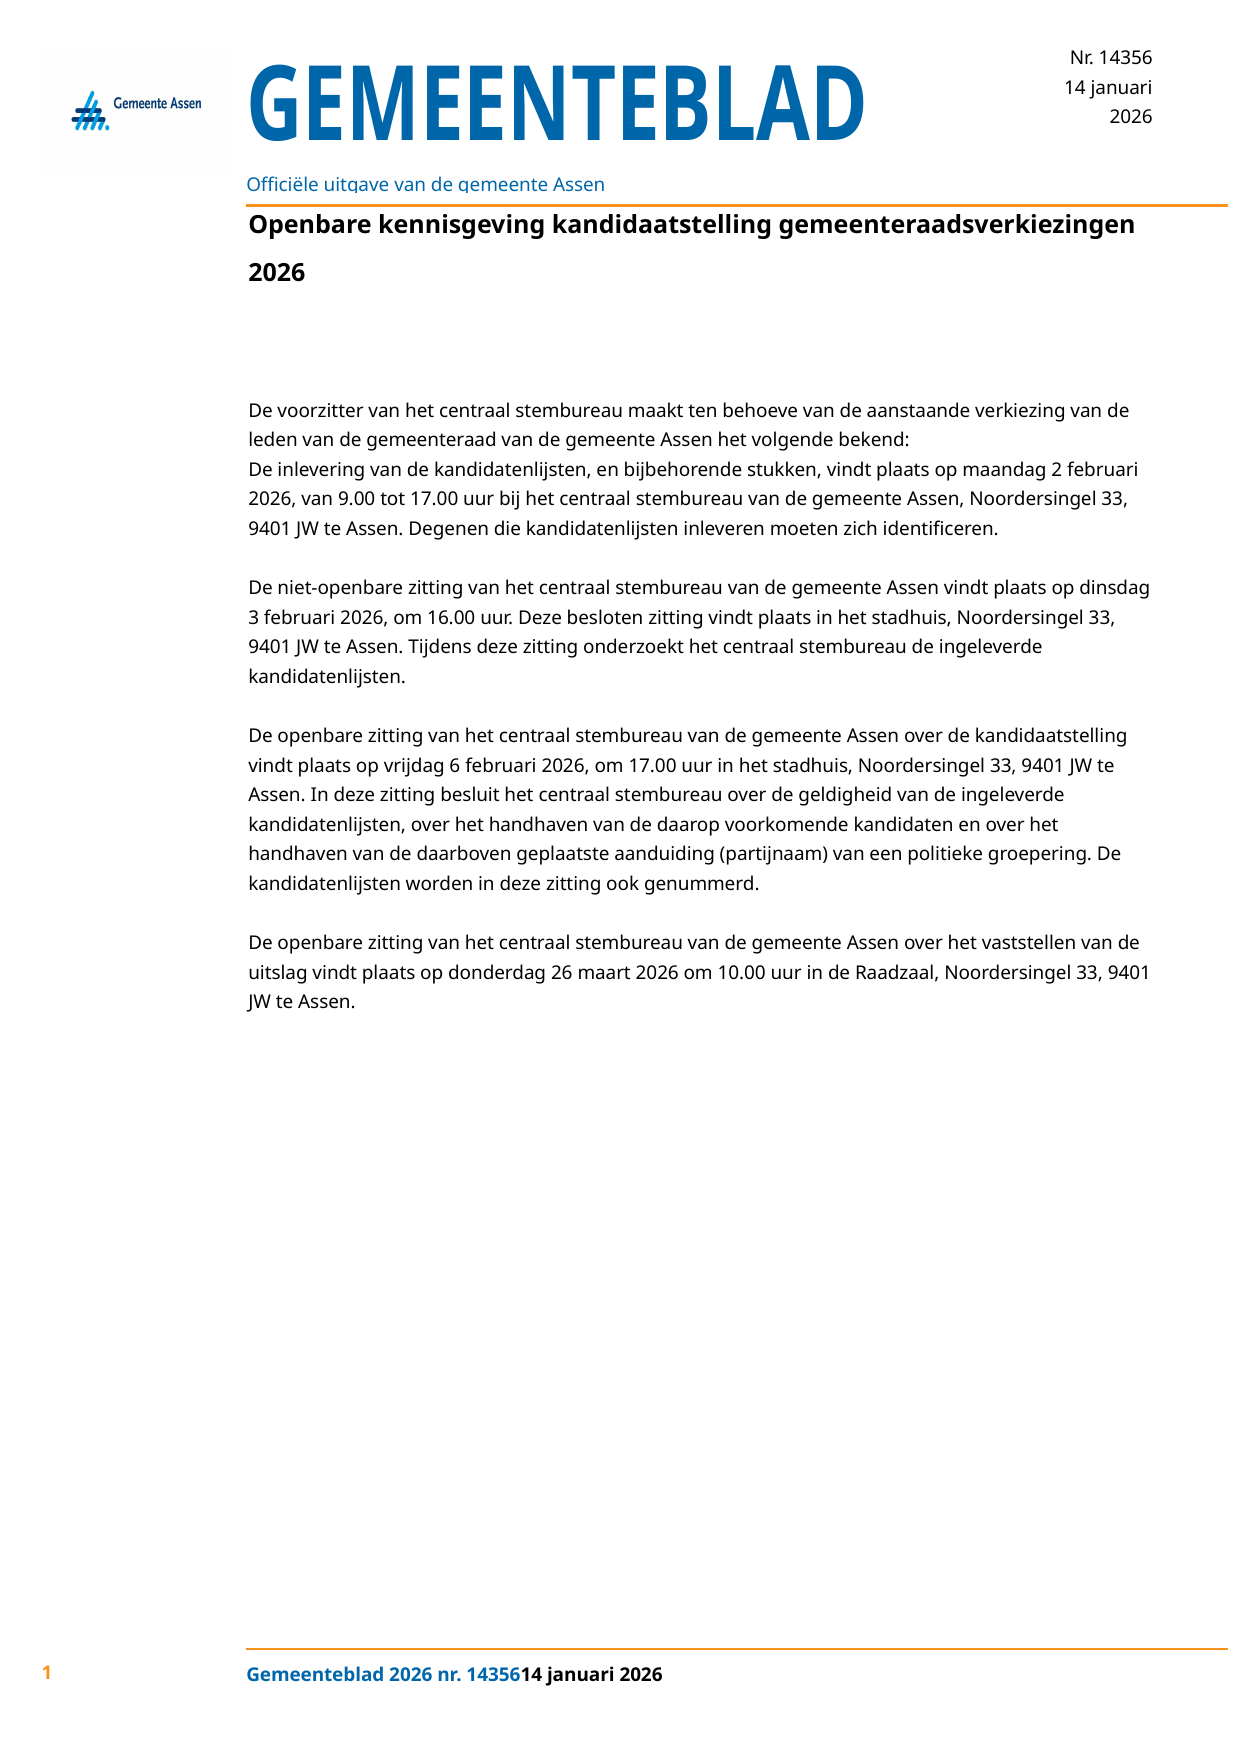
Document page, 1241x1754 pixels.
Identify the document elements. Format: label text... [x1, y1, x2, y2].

text De voorzitter van het centraal stembureau maakt ten behoeve van de aanstaande verkiezing van de leden van de gemeenteraad van de gemeente Assen het volgende bekend: [248, 397, 1152, 452]
text De openbare zitting van het centraal stembureau van de gemeente Assen over de kandidaatstelling vindt plaats op vrijdag 6 februari 2026, om 17.00 uur in het stadhuis, Noordersingel 33, 9401 JW te Assen. In deze zitting besluit het centraal stembureau over de geldigheid van de ingeleverde kandidatenlijsten, over het handhaven van de daarop voorkomende kandidaten en over het handhaven van de daarboven geplaatste aanduiding (partijnaam) van een politieke groepering. De kandidatenlijsten worden in deze zitting ook genummerd. [248, 722, 1152, 896]
text De openbare zitting van het centraal stembureau van de gemeente Assen over het vaststellen van de uitslag vindt plaats op donderdag 26 maart 2026 om 10.00 uur in de Raadzaal, Noordersingel 33, 9401 JW te Assen. [248, 929, 1152, 1014]
text De inlevering van de kandidatenlijsten, en bijbehorende stukken, vindt plaats op maandag 2 februari 2026, van 9.00 tot 17.00 uur bij het centraal stembureau van de gemeente Assen, Noordersingel 33, 9401 JW te Assen. Degenen die kandidatenlijsten inleveren moeten zich identificeren. [248, 456, 1152, 541]
picture [41, 47, 231, 172]
text Openbare kennisgeving kandidaatstelling gemeenteraadsverkiezingen 2026 [248, 207, 1152, 288]
text De niet-openbare zitting van het centraal stembureau van de gemeente Assen vindt plaats op dinsdag 3 februari 2026, om 16.00 uur. Deze besloten zitting vindt plaats in het stadhuis, Noordersingel 33, 9401 JW te Assen. Tijdens deze zitting onderzoekt het centraal stembureau de ingeleverde kandidatenlijsten. [248, 574, 1152, 689]
